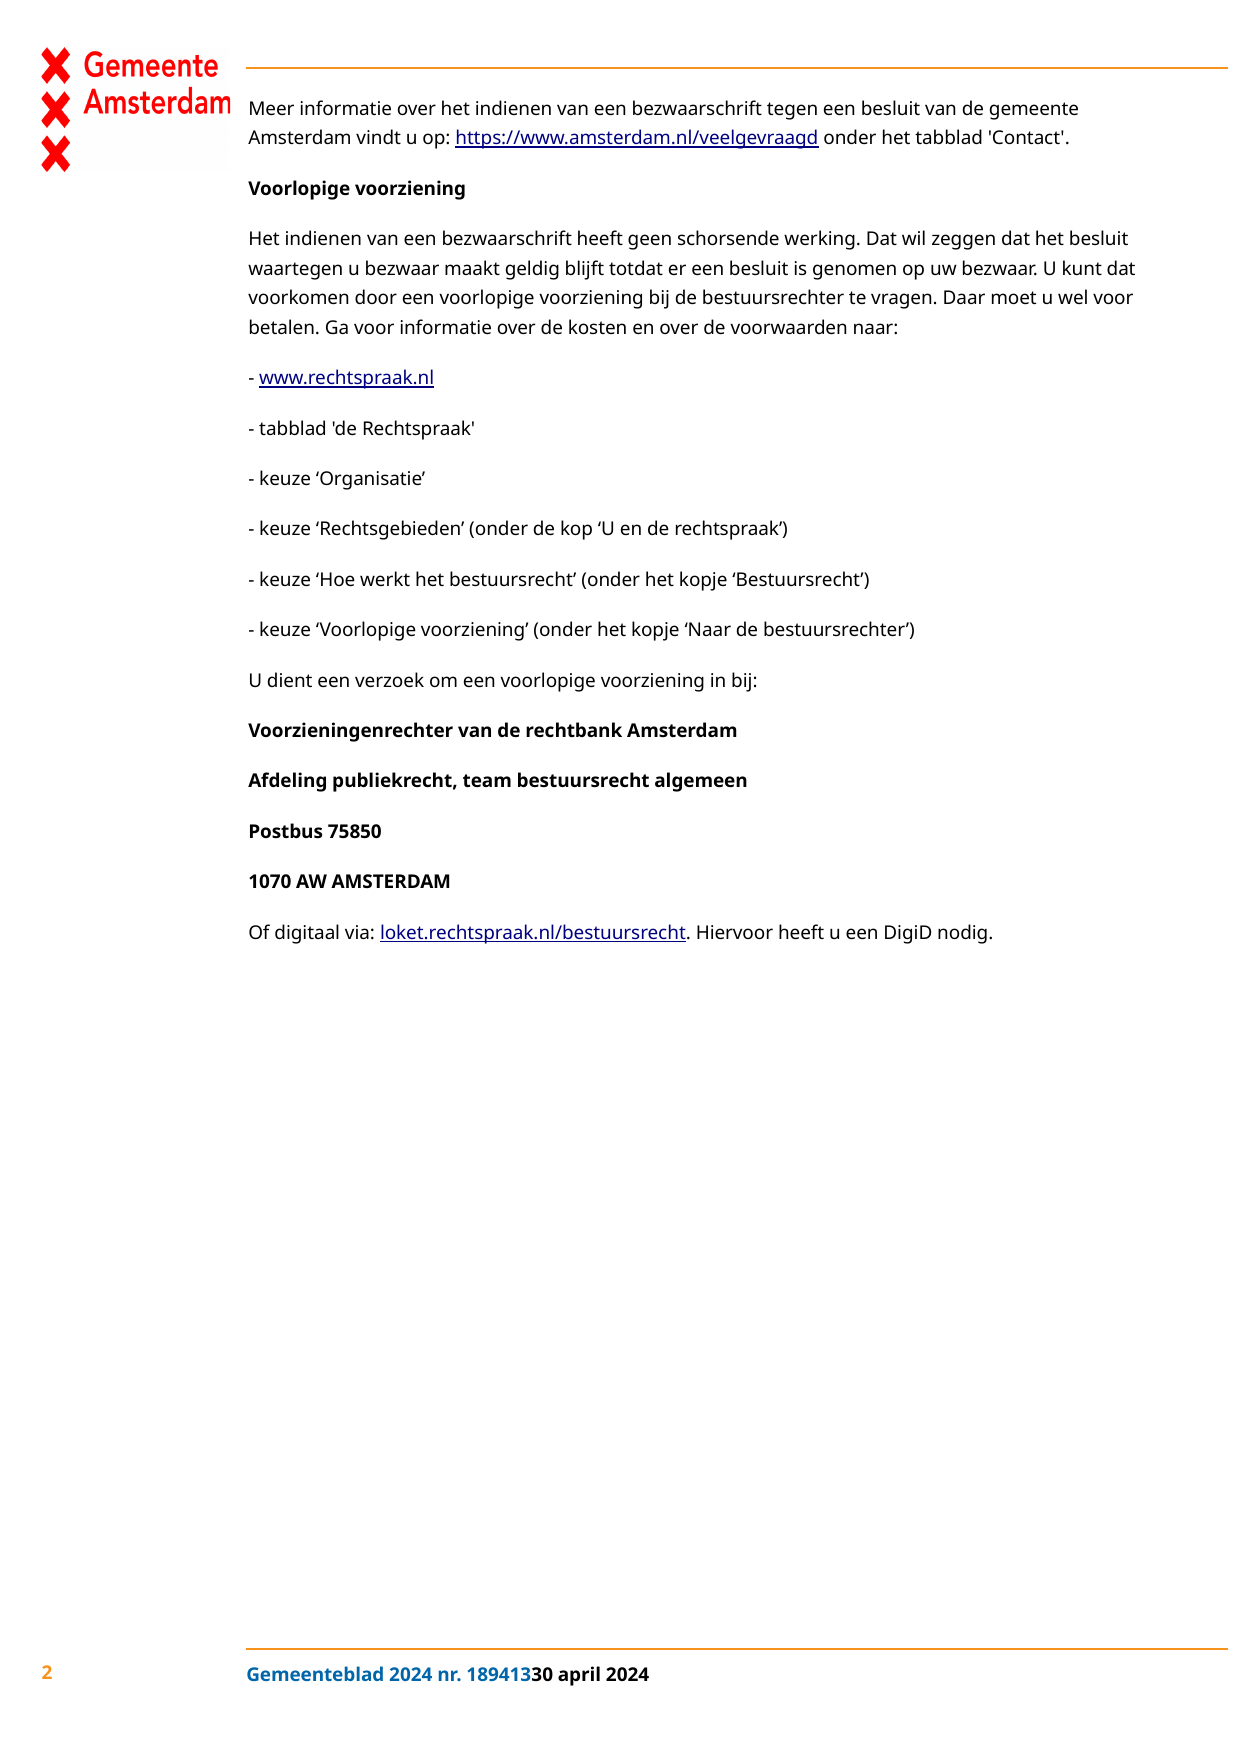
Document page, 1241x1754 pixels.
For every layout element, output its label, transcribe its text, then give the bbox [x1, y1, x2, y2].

picture [41, 47, 231, 172]
text - www.rechtspraak.nl [248, 364, 1152, 390]
text 1070 AW AMSTERDAM [248, 868, 1152, 894]
text Voorlopige voorziening [248, 175, 1152, 201]
text Afdeling publiekrecht, team bestuursrecht algemeen [248, 768, 1152, 793]
text U dient een verzoek om een voorlopige voorziening in bij: [248, 667, 1152, 693]
text - tabblad 'de Rechtspraak' [248, 415, 1152, 441]
text - keuze ‘Rechtsgebieden’ (onder de kop ‘U en de rechtspraak’) [248, 516, 1152, 541]
text Het indienen van een bezwaarschrift heeft geen schorsende werking. Dat wil zeggen dat het besluit waartegen u bezwaar maakt geldig blijft totdat er een besluit is genomen op uw bezwaar. U kunt dat voorkomen door een voorlopige voorziening bij de bestuursrechter te vragen. Daar moet u wel voor betalen. Ga voor informatie over de kosten en over de voorwaarden naar: [248, 225, 1152, 340]
text - keuze ‘Organisatie’ [248, 465, 1152, 491]
text Voorzieningenrechter van de rechtbank Amsterdam [248, 717, 1152, 743]
text - keuze ‘Hoe werkt het bestuursrecht’ (onder het kopje ‘Bestuursrecht’) [248, 566, 1152, 592]
text - keuze ‘Voorlopige voorziening’ (onder het kopje ‘Naar de bestuursrechter’) [248, 616, 1152, 642]
text Postbus 75850 [248, 818, 1152, 844]
text Meer informatie over het indienen van een bezwaarschrift tegen een besluit van de gemeente Amsterdam vindt u op: https://www.amsterdam.nl/veelgevraagd onder het tabblad 'Contact'. [248, 95, 1152, 150]
text Of digitaal via: loket.rechtspraak.nl/bestuursrecht. Hiervoor heeft u een DigiD nodig. [248, 919, 1152, 945]
